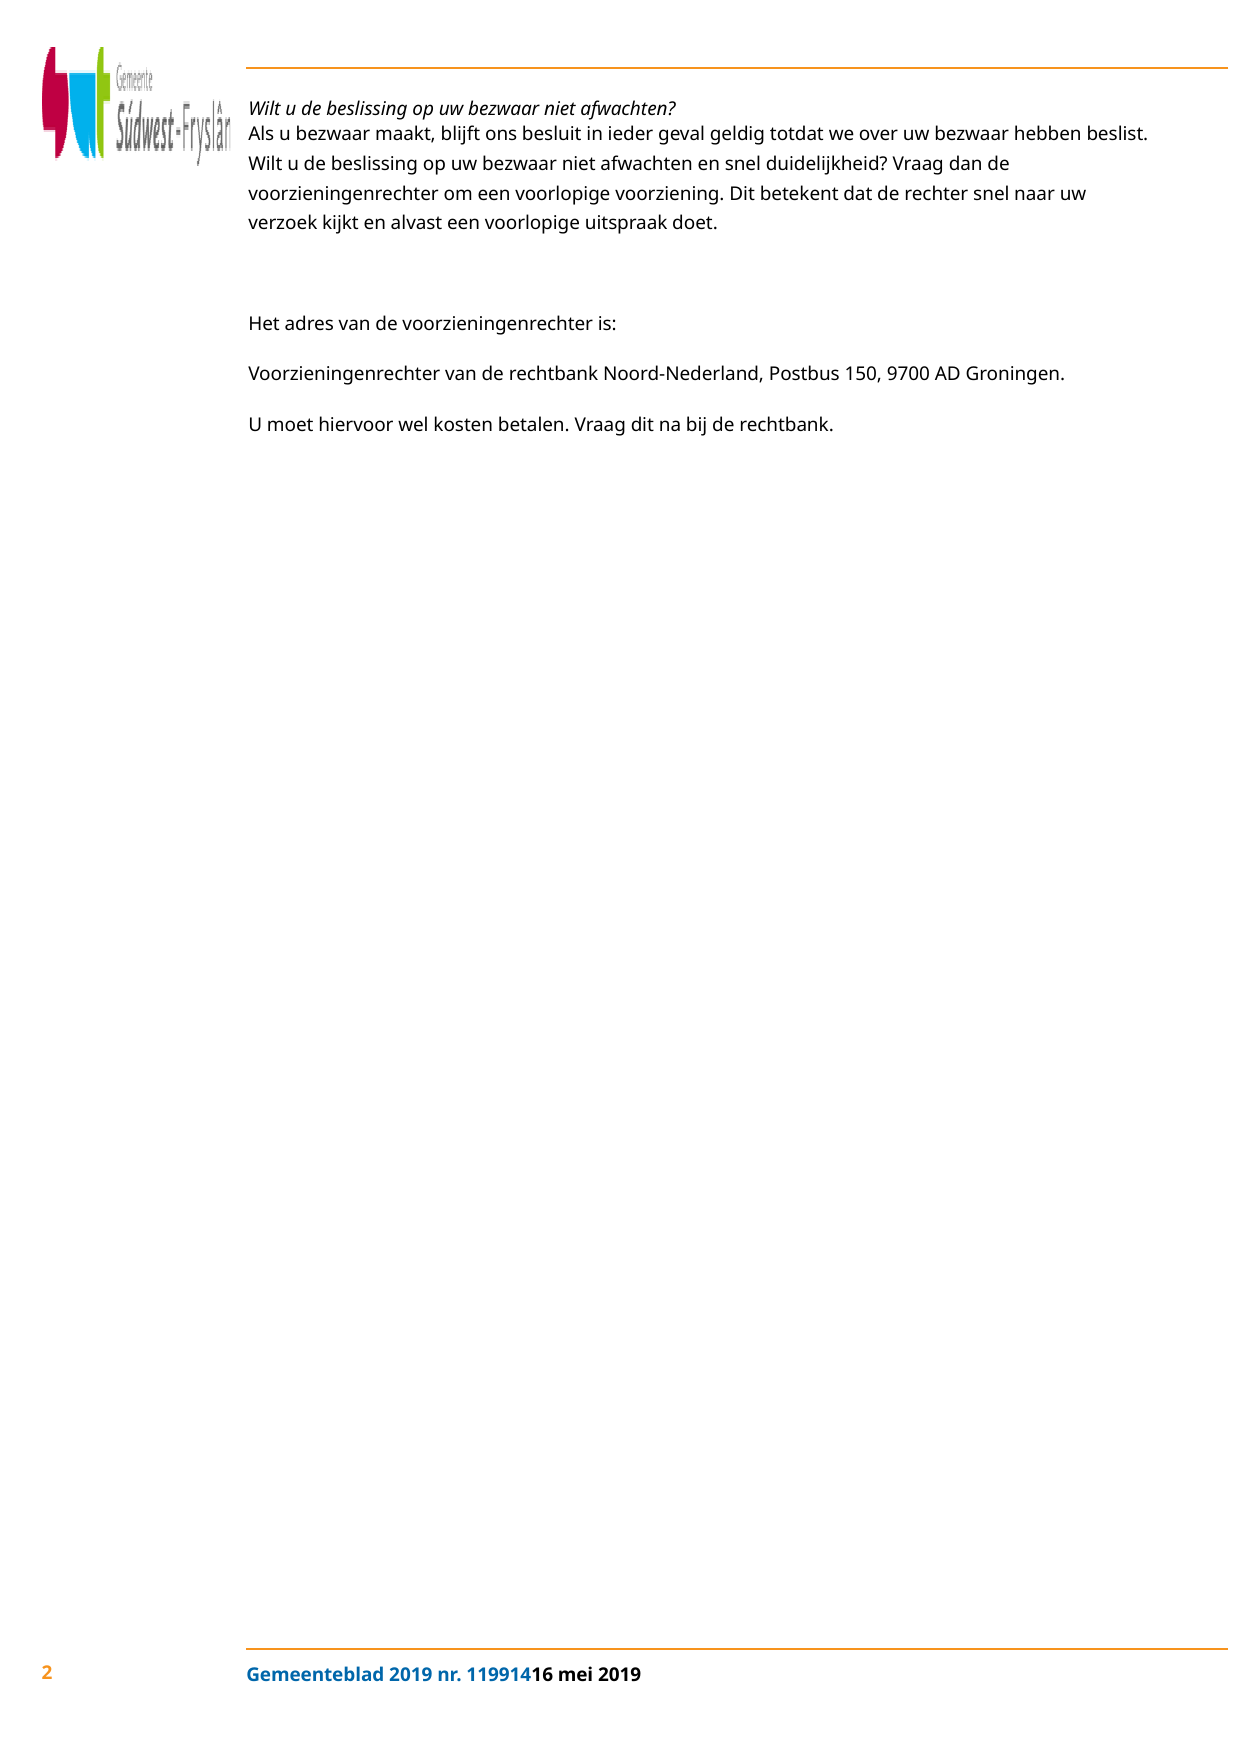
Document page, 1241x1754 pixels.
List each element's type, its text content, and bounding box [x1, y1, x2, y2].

text Als u bezwaar maakt, blijft ons besluit in ieder geval geldig totdat we over uw bezwaar hebben beslist. Wilt u de beslissing op uw bezwaar niet afwachten en snel duidelijkheid? Vraag dan de voorzieningenrechter om een voorlopige voorziening. Dit betekent dat de rechter snel naar uw verzoek kijkt en alvast een voorlopige uitspraak doet. [248, 121, 1152, 235]
picture [41, 47, 231, 172]
text Het adres van de voorzieningenrechter is: [248, 310, 1152, 336]
text U moet hiervoor wel kosten betalen. Vraag dit na bij de rechtbank. [248, 411, 1152, 437]
text Wilt u de beslissing op uw bezwaar niet afwachten? [248, 95, 1152, 121]
text Voorzieningenrechter van de rechtbank Noord-Nederland, Postbus 150, 9700 AD Groningen. [248, 361, 1152, 386]
